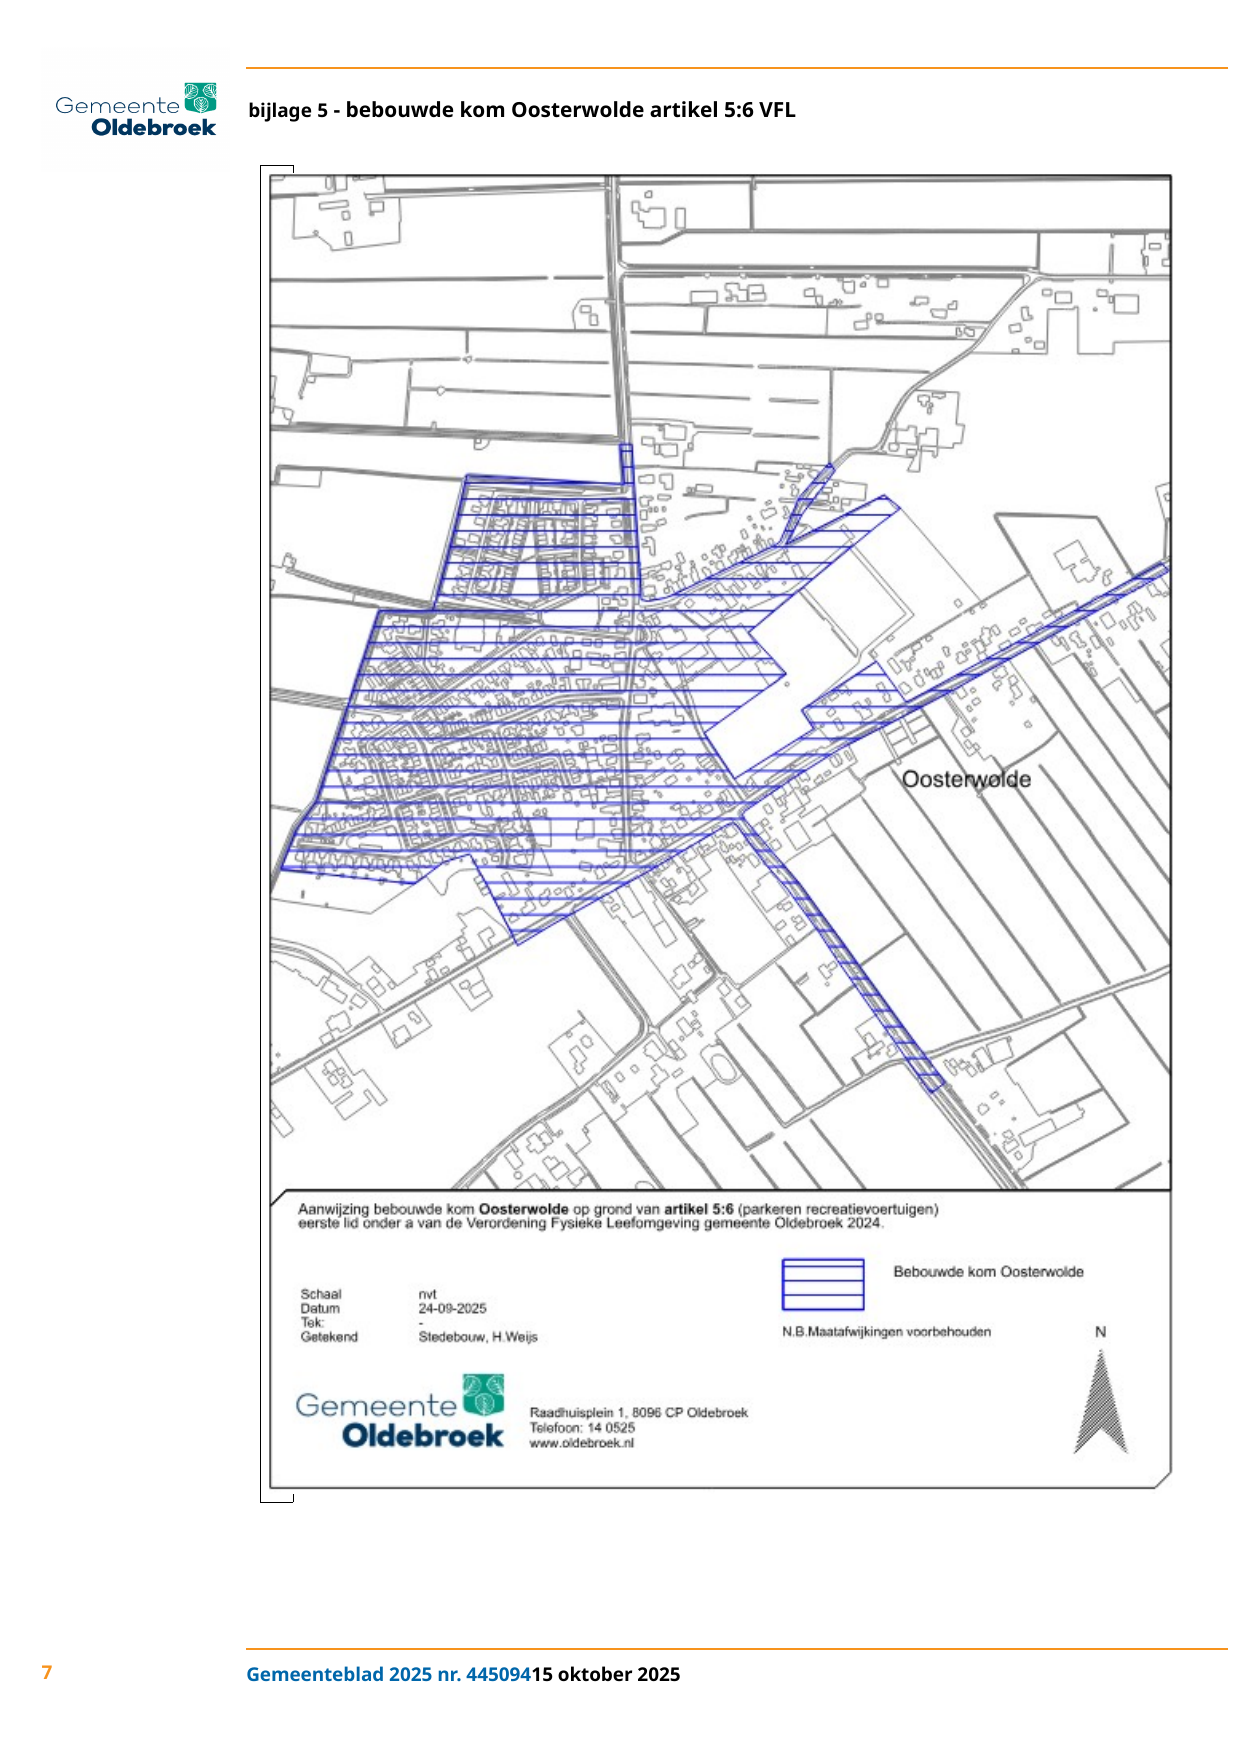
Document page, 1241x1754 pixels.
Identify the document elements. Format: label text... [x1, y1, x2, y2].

picture [268, 173, 1173, 1494]
picture [41, 47, 231, 172]
text bijlage 5 - bebouwde kom Oosterwolde artikel 5:6 VFL [248, 95, 1152, 123]
